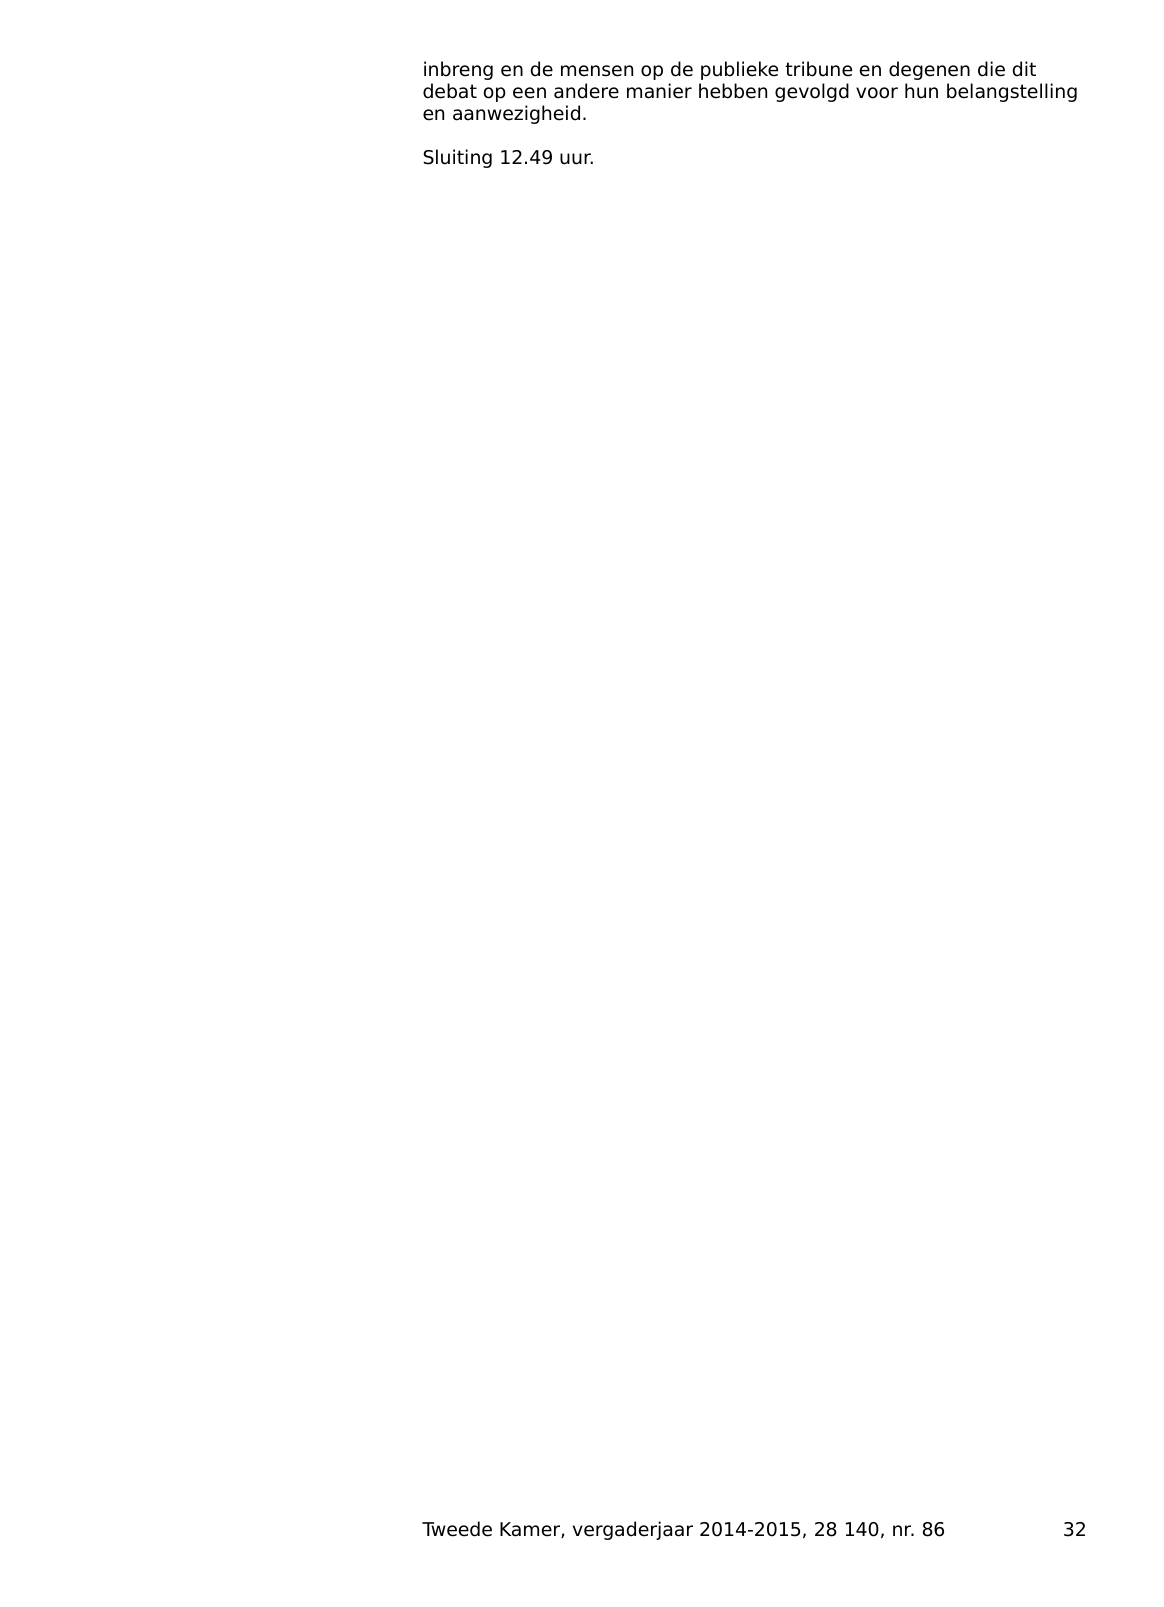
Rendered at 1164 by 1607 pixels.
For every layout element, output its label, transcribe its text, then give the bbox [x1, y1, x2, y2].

text Sluiting 12.49 uur. [422, 147, 1087, 169]
text inbreng en de mensen op de publieke tribune en degenen die dit debat op een andere manier hebben gevolgd voor hun belangstelling en aanwezigheid. [422, 59, 1087, 125]
